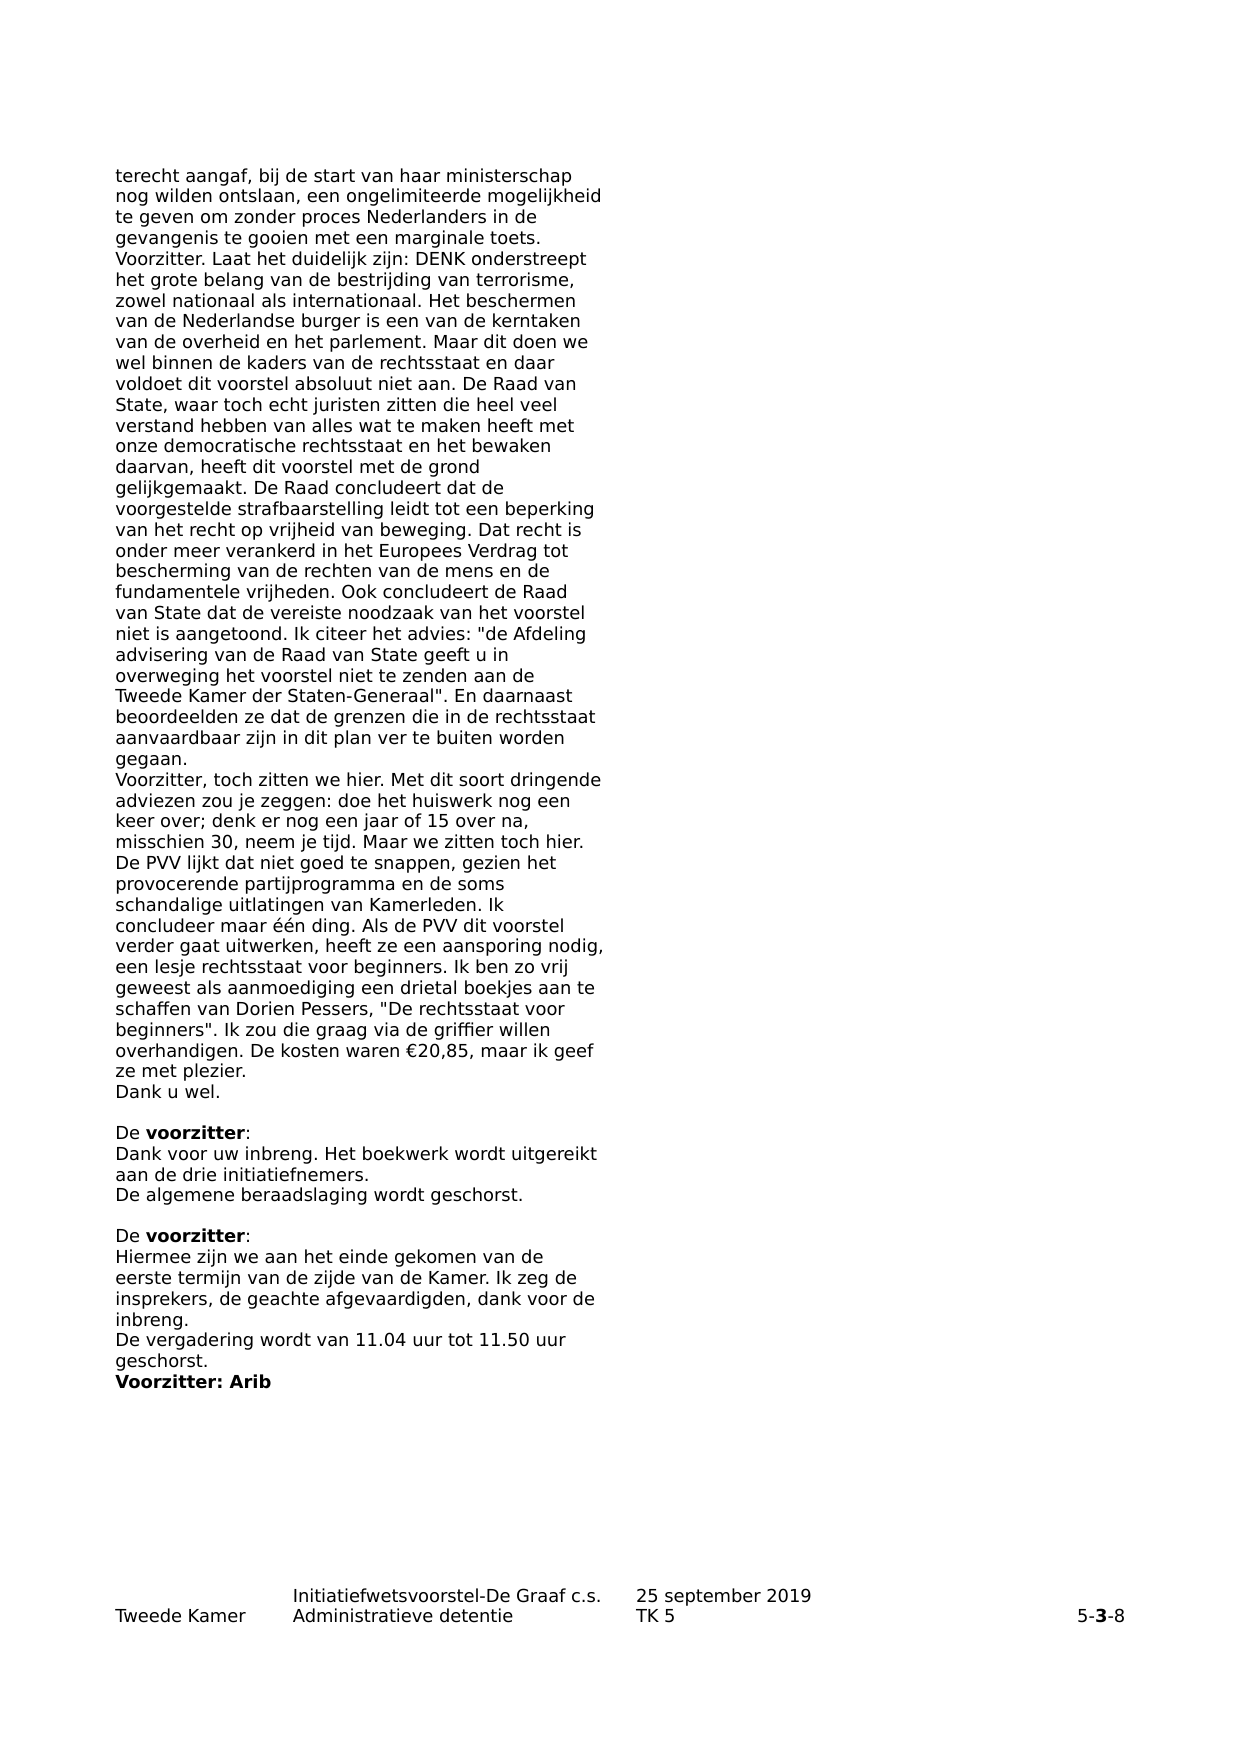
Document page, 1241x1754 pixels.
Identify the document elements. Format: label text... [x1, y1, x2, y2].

text Dank u wel. [115, 1082, 605, 1103]
text Voorzitter. Laat het duidelijk zijn: DENK onderstreept het grote belang van de bestrijding van terrorisme, zowel nationaal als internationaal. Het beschermen van de Nederlandse burger is een van de kerntaken van de overheid en het parlement. Maar dit doen we wel binnen de kaders van de rechtsstaat en daar voldoet dit voorstel absoluut niet aan. De Raad van State, waar toch echt juristen zitten die heel veel verstand hebben van alles wat te maken heeft met onze democratische rechtsstaat en het bewaken daarvan, heeft dit voorstel met de grond gelijkgemaakt. De Raad concludeert dat de voorgestelde strafbaarstelling leidt tot een beperking van het recht op vrijheid van beweging. Dat recht is onder meer verankerd in het Europees Verdrag tot bescherming van de rechten van de mens en de fundamentele vrijheden. Ook concludeert de Raad van State dat de vereiste noodzaak van het voorstel niet is aangetoond. Ik citeer het advies: "de Afdeling advisering van de Raad van State geeft u in overweging het voorstel niet te zenden aan de Tweede Kamer der Staten-Generaal". En daarnaast beoordeelden ze dat de grenzen die in de rechtsstaat aanvaardbaar zijn in dit plan ver te buiten worden gegaan. [115, 249, 605, 769]
text Dank voor uw inbreng. Het boekwerk wordt uitgereikt aan de drie initiatiefnemers. [115, 1143, 605, 1185]
text Hiermee zijn we aan het einde gekomen van de eerste termijn van de zijde van de Kamer. Ik zeg de insprekers, de geachte afgevaardigden, dank voor de inbreng. [115, 1247, 605, 1330]
text Voorzitter: Arib [115, 1372, 605, 1393]
text De voorzitter: [115, 1123, 605, 1143]
text De voorzitter: [115, 1226, 605, 1247]
text Voorzitter, toch zitten we hier. Met dit soort dringende adviezen zou je zeggen: doe het huiswerk nog een keer over; denk er nog een jaar of 15 over na, misschien 30, neem je tijd. Maar we zitten toch hier. De PVV lijkt dat niet goed te snappen, gezien het provocerende partijprogramma en de soms schandalige uitlatingen van Kamerleden. Ik concludeer maar één ding. Als de PVV dit voorstel verder gaat uitwerken, heeft ze een aansporing nodig, een lesje rechtsstaat voor beginners. Ik ben zo vrij geweest als aanmoediging een drietal boekjes aan te schaffen van Dorien Pessers, "De rechtsstaat voor beginners". Ik zou die graag via de griffier willen overhandigen. De kosten waren €20,85, maar ik geef ze met plezier. [115, 769, 605, 1082]
text terecht aangaf, bij de start van haar ministerschap nog wilden ontslaan, een ongelimiteerde mogelijkheid te geven om zonder proces Nederlanders in de gevangenis te gooien met een marginale toets. [115, 165, 605, 249]
text De vergadering wordt van 11.04 uur tot 11.50 uur geschorst. [115, 1330, 605, 1372]
text De algemene beraadslaging wordt geschorst. [115, 1185, 605, 1206]
